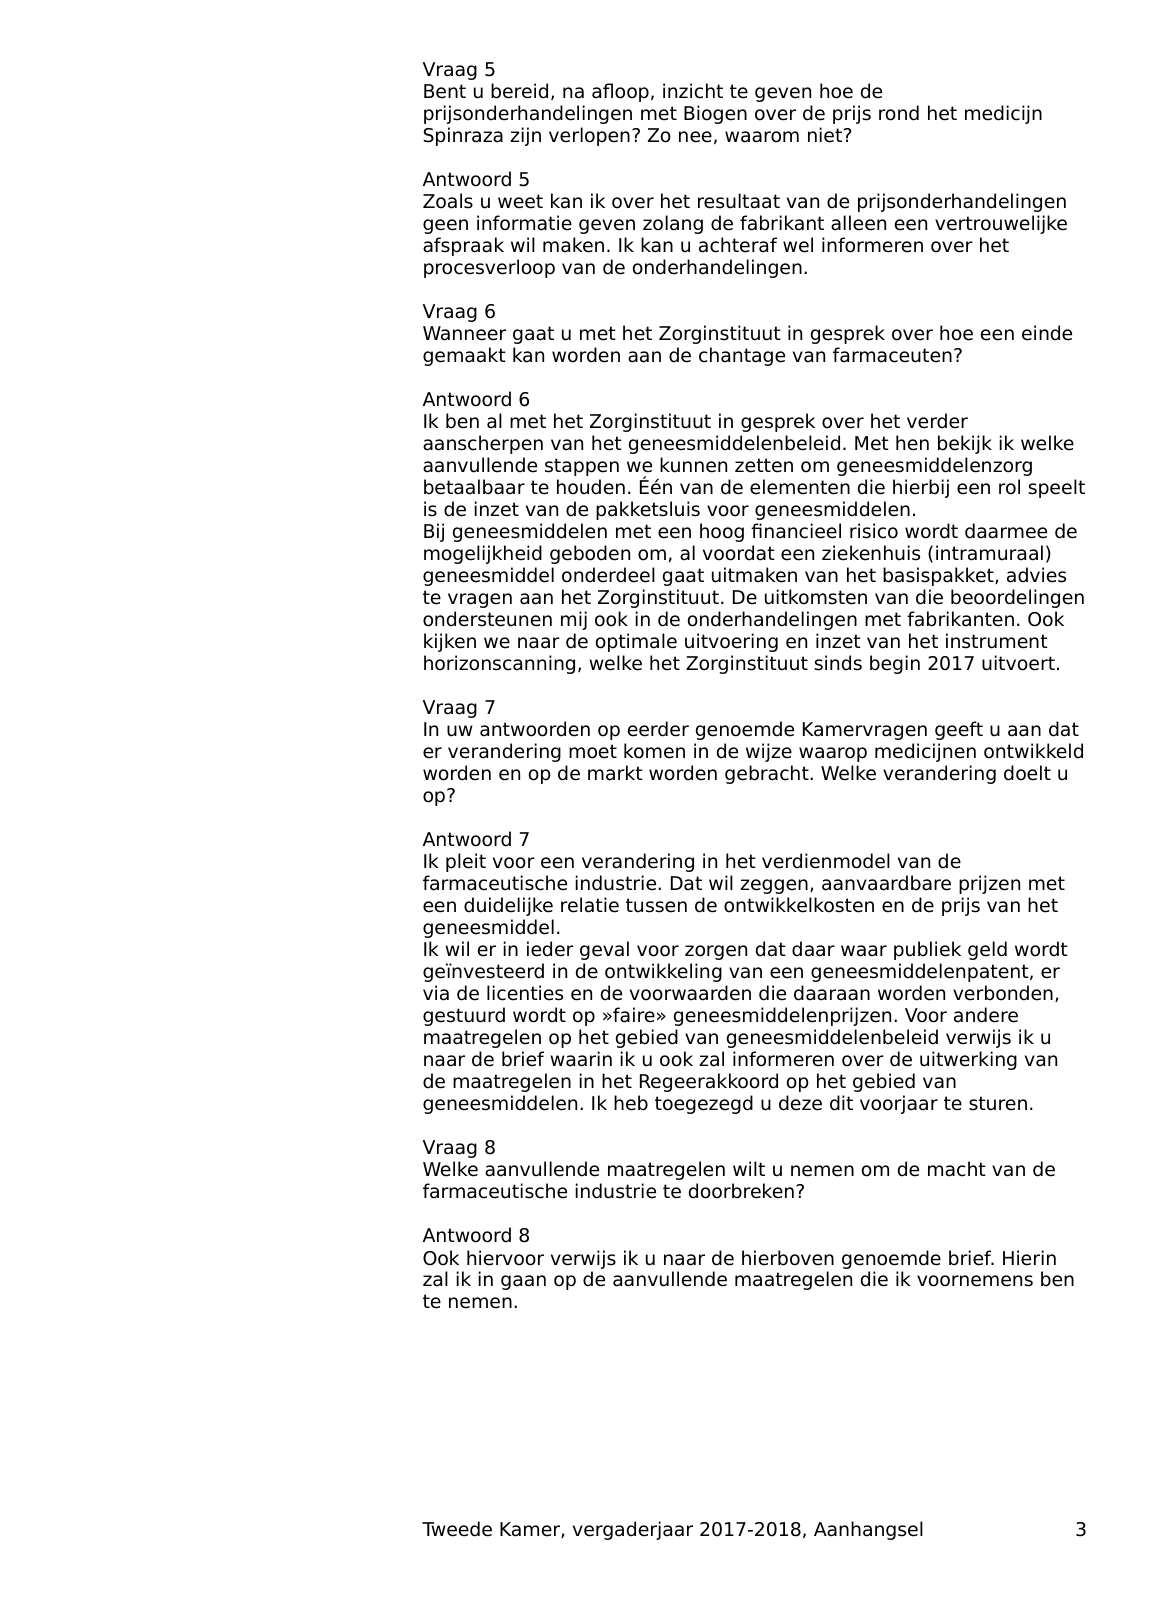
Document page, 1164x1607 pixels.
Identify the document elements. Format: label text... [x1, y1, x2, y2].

text Welke aanvullende maatregelen wilt u nemen om de macht van de farmaceutische industrie te doorbreken? [422, 1159, 1087, 1203]
text Zoals u weet kan ik over het resultaat van de prijsonderhandelingen geen informatie geven zolang de fabrikant alleen een vertrouwelijke afspraak wil maken. Ik kan u achteraf wel informeren over het procesverloop van de onderhandelingen. [422, 191, 1087, 279]
text Antwoord 7 [422, 829, 1087, 851]
text Bent u bereid, na afloop, inzicht te geven hoe de prijsonderhandelingen met Biogen over de prijs rond het medicijn Spinraza zijn verlopen? Zo nee, waarom niet? [422, 81, 1087, 147]
text Ook hiervoor verwijs ik u naar de hierboven genoemde brief. Hierin zal ik in gaan op de aanvullende maatregelen die ik voornemens ben te nemen. [422, 1247, 1087, 1313]
text Ik ben al met het Zorginstituut in gesprek over het verder aanscherpen van het geneesmiddelenbeleid. Met hen bekijk ik welke aanvullende stappen we kunnen zetten om geneesmiddelenzorg betaalbaar te houden. Één van de elementen die hierbij een rol speelt is de inzet van de pakketsluis voor geneesmiddelen. [422, 411, 1087, 521]
text Antwoord 6 [422, 389, 1087, 411]
text In uw antwoorden op eerder genoemde Kamervragen geeft u aan dat er verandering moet komen in de wijze waarop medicijnen ontwikkeld worden en op de markt worden gebracht. Welke verandering doelt u op? [422, 719, 1087, 807]
text Wanneer gaat u met het Zorginstituut in gesprek over hoe een einde gemaakt kan worden aan de chantage van farmaceuten? [422, 323, 1087, 367]
text Ik wil er in ieder geval voor zorgen dat daar waar publiek geld wordt geïnvesteerd in de ontwikkeling van een geneesmiddelenpatent, er via de licenties en de voorwaarden die daaraan worden verbonden, gestuurd wordt op »faire» geneesmiddelenprijzen. Voor andere maatregelen op het gebied van geneesmiddelenbeleid verwijs ik u naar de brief waarin ik u ook zal informeren over de uitwerking van de maatregelen in het Regeerakkoord op het gebied van geneesmiddelen. Ik heb toegezegd u deze dit voorjaar te sturen. [422, 939, 1087, 1115]
text Antwoord 5 [422, 169, 1087, 191]
text Bij geneesmiddelen met een hoog financieel risico wordt daarmee de mogelijkheid geboden om, al voordat een ziekenhuis (intramuraal) geneesmiddel onderdeel gaat uitmaken van het basispakket, advies te vragen aan het Zorginstituut. De uitkomsten van die beoordelingen ondersteunen mij ook in de onderhandelingen met fabrikanten. Ook kijken we naar de optimale uitvoering en inzet van het instrument horizonscanning, welke het Zorginstituut sinds begin 2017 uitvoert. [422, 521, 1087, 675]
text Vraag 8 [422, 1137, 1087, 1159]
text Vraag 7 [422, 697, 1087, 719]
text Ik pleit voor een verandering in het verdienmodel van de farmaceutische industrie. Dat wil zeggen, aanvaardbare prijzen met een duidelijke relatie tussen de ontwikkelkosten en de prijs van het geneesmiddel. [422, 851, 1087, 939]
text Antwoord 8 [422, 1225, 1087, 1247]
text Vraag 5 [422, 59, 1087, 81]
text Vraag 6 [422, 301, 1087, 323]
